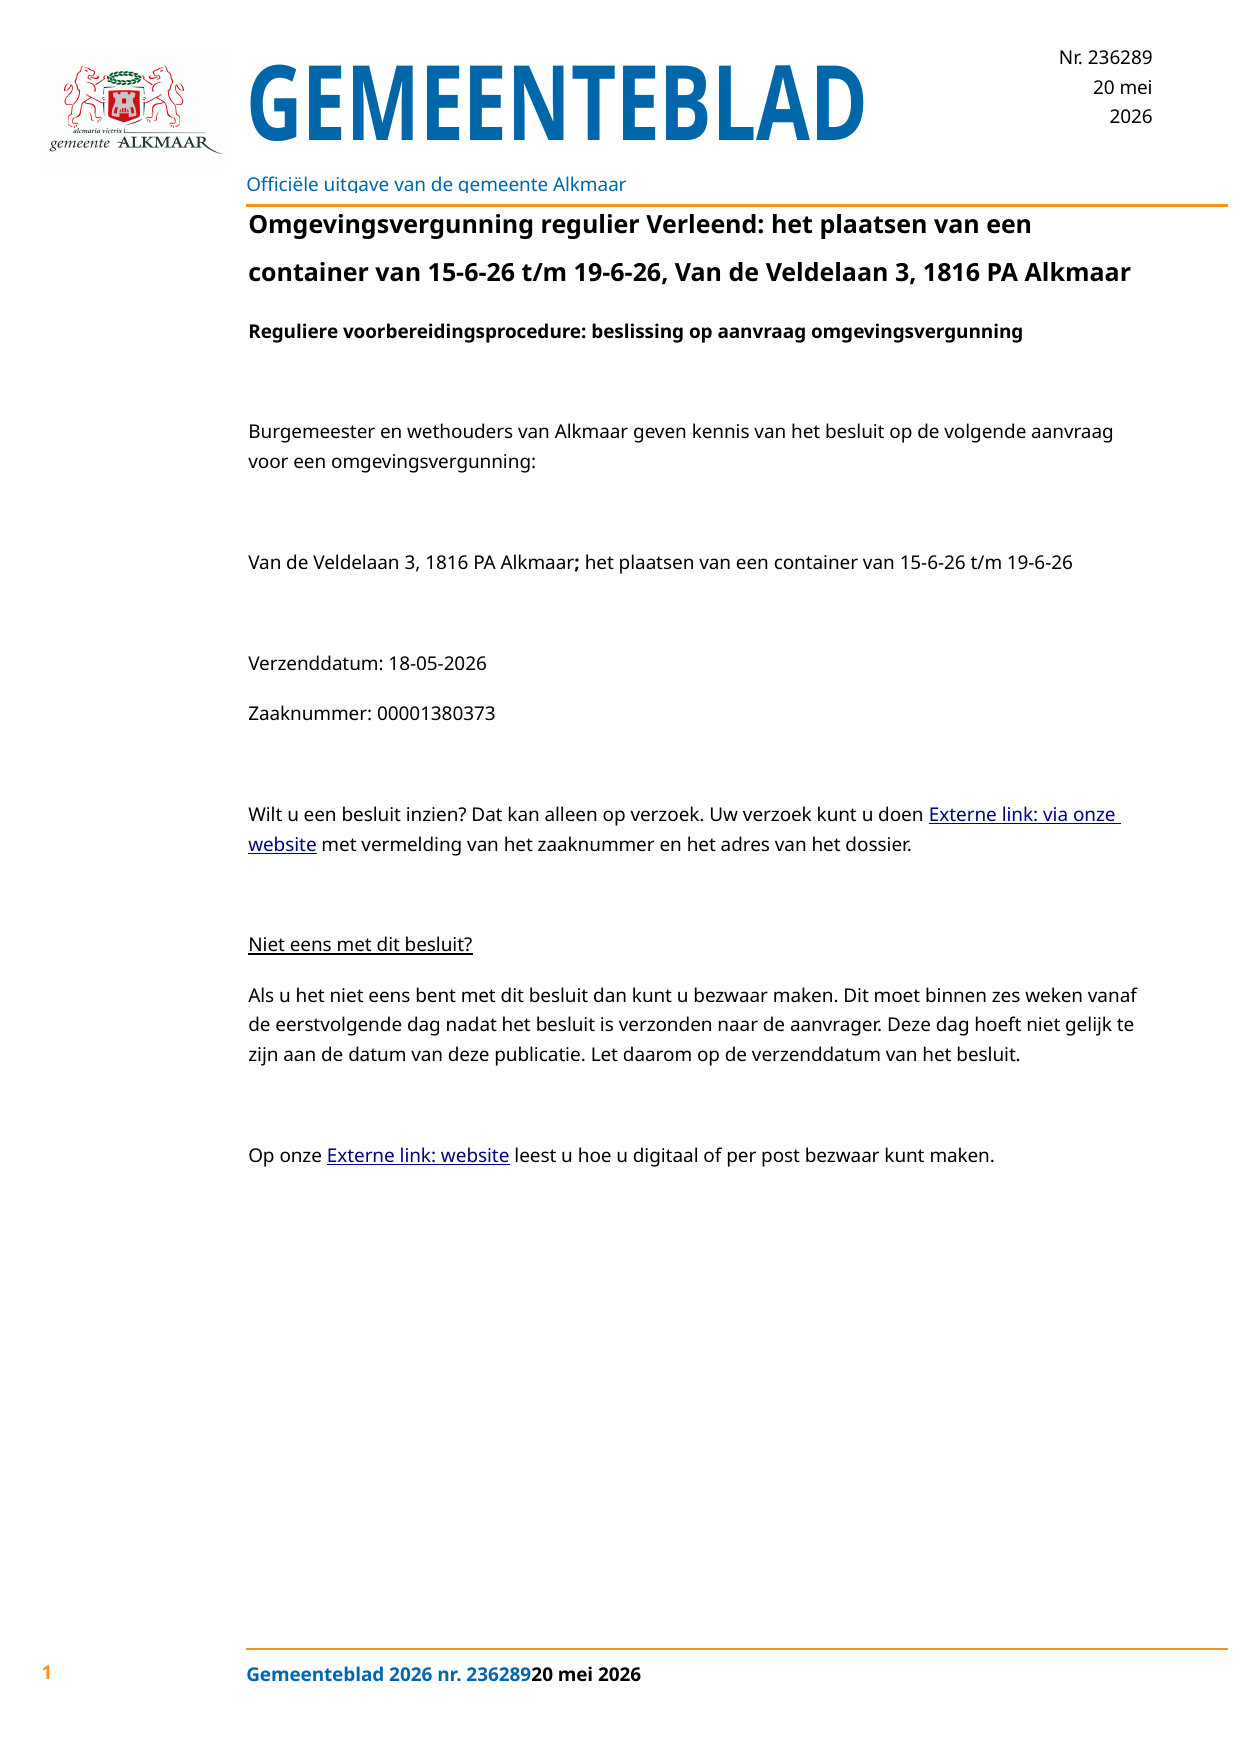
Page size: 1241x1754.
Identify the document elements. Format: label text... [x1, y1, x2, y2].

text Wilt u een besluit inzien? Dat kan alleen op verzoek. Uw verzoek kunt u doen Externe link: via onze website met vermelding van het zaaknummer en het adres van het dossier. [248, 801, 1152, 857]
text Van de Veldelaan 3, 1816 PA Alkmaar; het plaatsen van een container van 15-6-26 t/m 19-6-26 [248, 549, 1152, 575]
text Als u het niet eens bent met dit besluit dan kunt u bezwaar maken. Dit moet binnen zes weken vanaf de eerstvolgende dag nadat het besluit is verzonden naar de aanvrager. Deze dag hoeft niet gelijk te zijn aan de datum van deze publicatie. Let daarom op de verzenddatum van het besluit. [248, 982, 1152, 1067]
text Burgemeester en wethouders van Alkmaar geven kennis van het besluit op de volgende aanvraag voor een omgevingsvergunning: [248, 419, 1152, 474]
text Reguliere voorbereidingsprocedure: beslissing op aanvraag omgevingsvergunning [248, 318, 1152, 344]
picture [41, 47, 231, 172]
text Zaaknummer: 00001380373 [248, 700, 1152, 726]
text Niet eens met dit besluit? [248, 932, 1152, 957]
text Omgevingsvergunning regulier Verleend: het plaatsen van een container van 15-6-26 t/m 19-6-26, Van de Veldelaan 3, 1816 PA Alkmaar [248, 207, 1152, 288]
text Op onze Externe link: website leest u hoe u digitaal of per post bezwaar kunt maken. [248, 1142, 1152, 1168]
text Verzenddatum: 18-05-2026 [248, 650, 1152, 676]
